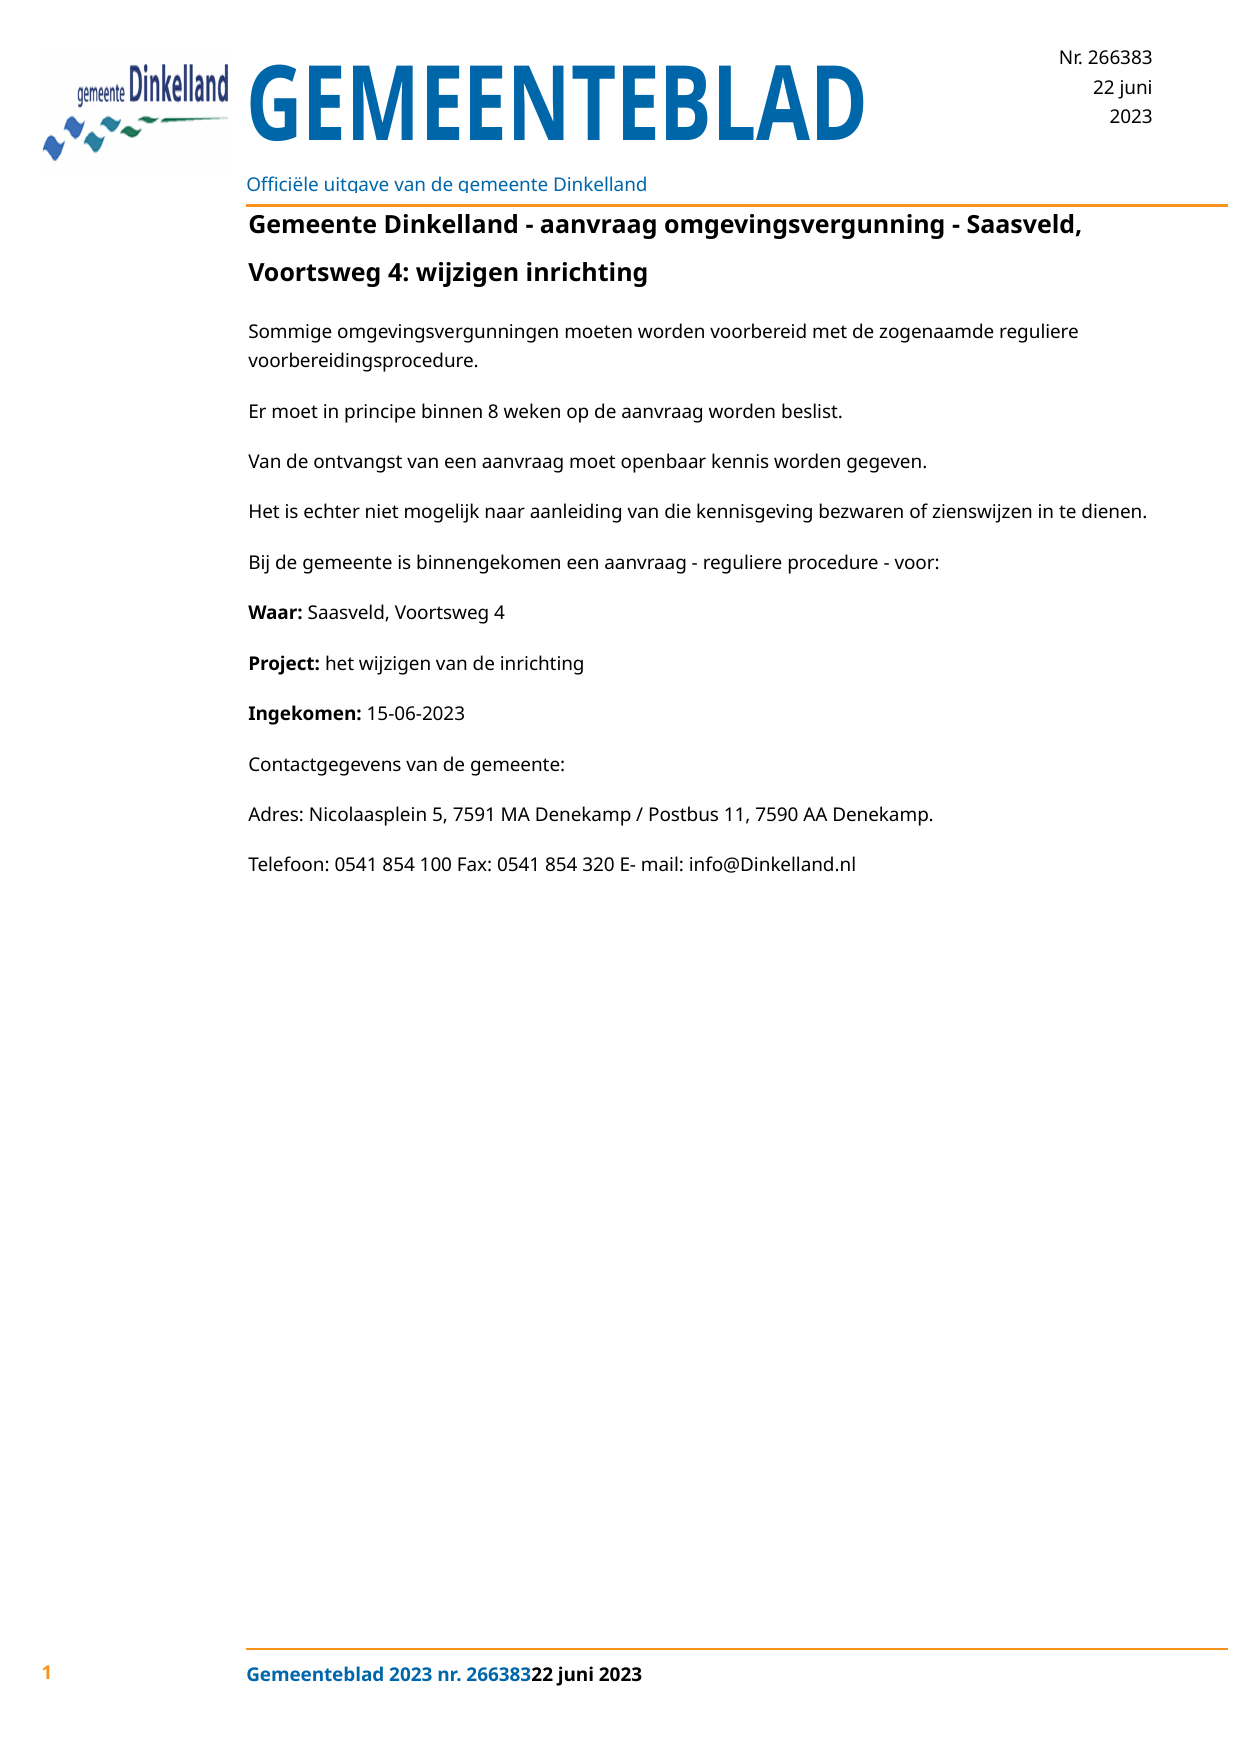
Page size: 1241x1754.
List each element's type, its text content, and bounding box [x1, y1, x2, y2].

text Bij de gemeente is binnengekomen een aanvraag - reguliere procedure - voor: [248, 549, 1152, 575]
text Project: het wijzigen van de inrichting [248, 650, 1152, 676]
text Het is echter niet mogelijk naar aanleiding van die kennisgeving bezwaren of zienswijzen in te dienen. [248, 499, 1152, 524]
text Waar: Saasveld, Voortsweg 4 [248, 599, 1152, 625]
text Adres: Nicolaasplein 5, 7591 MA Denekamp / Postbus 11, 7590 AA Denekamp. [248, 801, 1152, 827]
picture [41, 47, 231, 172]
text Contactgegevens van de gemeente: [248, 751, 1152, 777]
text Sommige omgevingsvergunningen moeten worden voorbereid met de zogenaamde reguliere voorbereidingsprocedure. [248, 318, 1152, 373]
text Telefoon: 0541 854 100 Fax: 0541 854 320 E- mail: info@Dinkelland.nl [248, 852, 1152, 877]
text Er moet in principe binnen 8 weken op de aanvraag worden beslist. [248, 398, 1152, 424]
text Ingekomen: 15-06-2023 [248, 700, 1152, 726]
text Gemeente Dinkelland - aanvraag omgevingsvergunning - Saasveld, Voortsweg 4: wijzigen inrichting [248, 207, 1152, 288]
text Van de ontvangst van een aanvraag moet openbaar kennis worden gegeven. [248, 448, 1152, 474]
